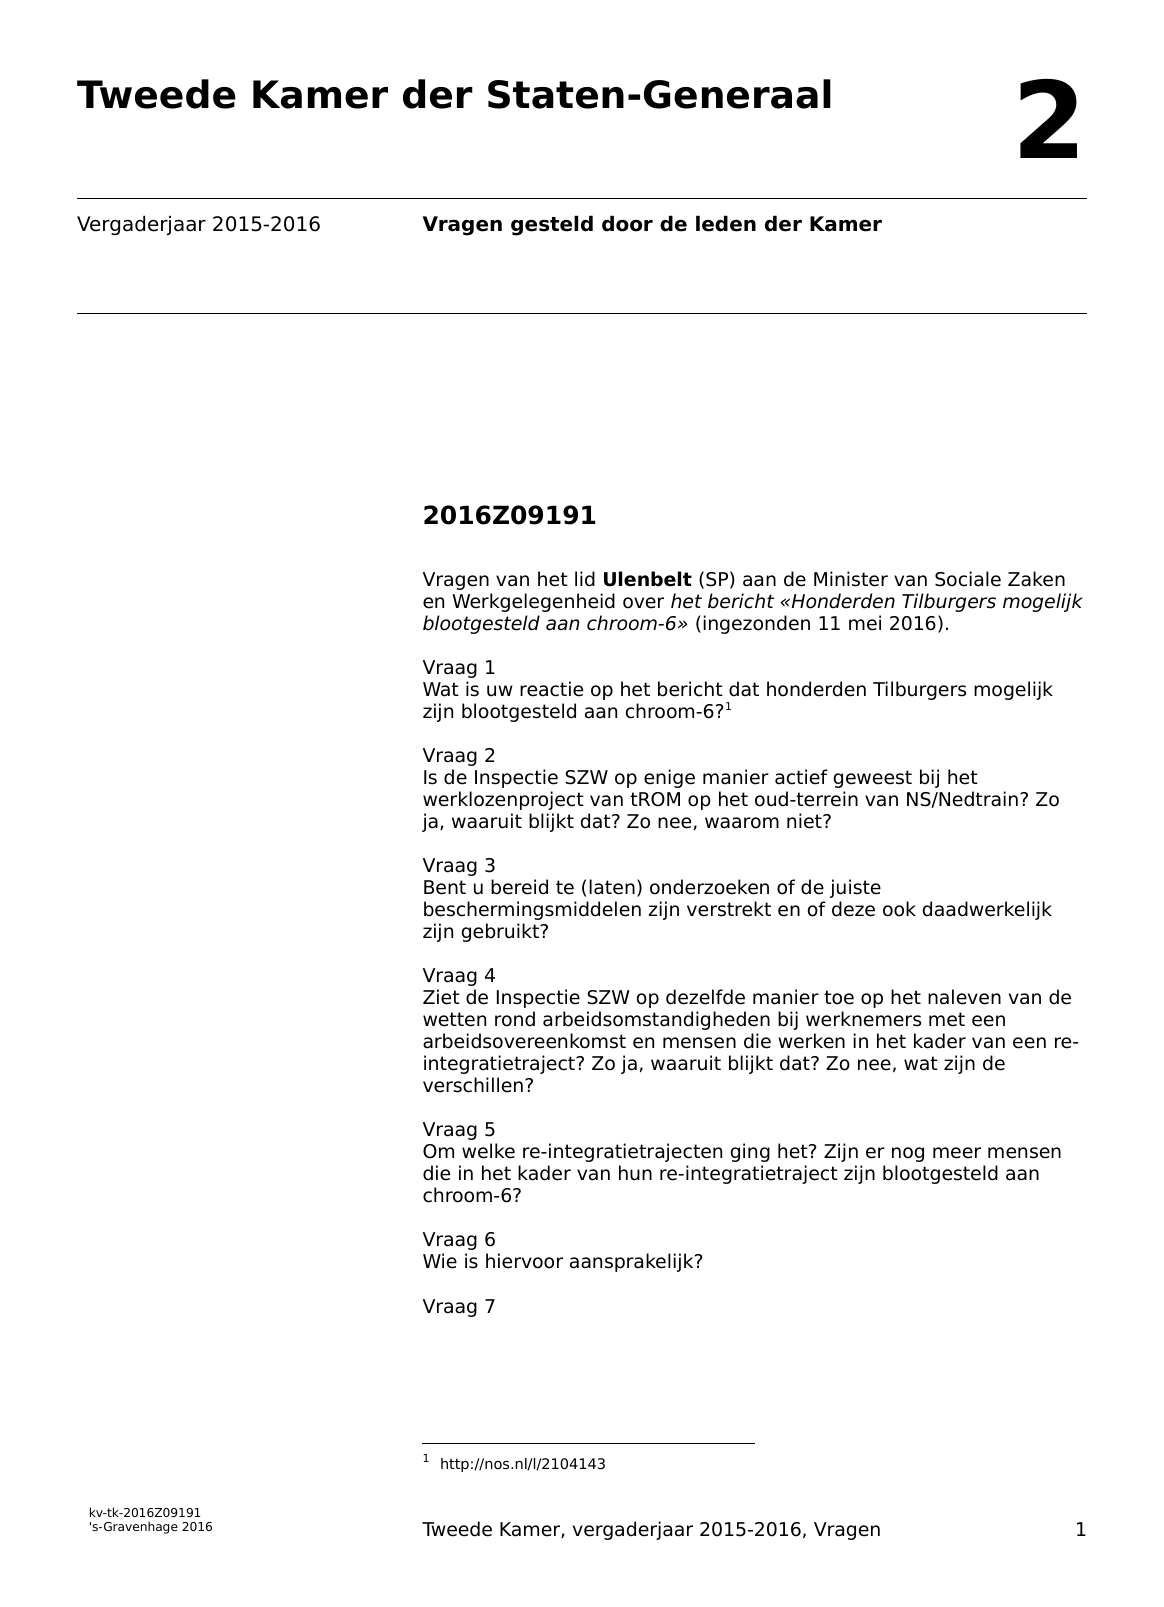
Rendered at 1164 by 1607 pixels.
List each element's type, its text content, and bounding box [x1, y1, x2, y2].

text 's-Gravenhage 2016 [88, 1520, 323, 1534]
text Vragen van het lid Ulenbelt (SP) aan de Minister van Sociale Zaken en Werkgelegenheid over het bericht «Honderden Tilburgers mogelijk blootgesteld aan chroom-6» (ingezonden 11 mei 2016). [422, 569, 1087, 635]
table_header 2 [886, 59, 1087, 198]
text Vraag 4 [422, 965, 1087, 987]
text Wie is hiervoor aansprakelijk? [422, 1251, 1087, 1273]
text Vraag 2 [422, 745, 1087, 767]
text Vraag 6 [422, 1229, 1087, 1251]
text 2016Z09191 [422, 501, 1087, 531]
text Vraag 3 [422, 855, 1087, 877]
text http://nos.nl/l/2104143 [422, 1452, 1087, 1474]
table_cell Vergaderjaar 2015-2016 [77, 199, 422, 313]
table_cell Vragen gesteld door de leden der Kamer [422, 199, 1087, 313]
text Bent u bereid te (laten) onderzoeken of de juiste beschermingsmiddelen zijn verstrekt en of deze ook daadwerkelijk zijn gebruikt? [422, 877, 1087, 943]
text Vraag 1 [422, 657, 1087, 679]
text Vraag 7 [422, 1296, 1087, 1317]
text Om welke re-integratietrajecten ging het? Zijn er nog meer mensen die in het kader van hun re-integratietraject zijn blootgesteld aan chroom-6? [422, 1141, 1087, 1207]
text Vraag 5 [422, 1119, 1087, 1141]
text Wat is uw reactie op het bericht dat honderden Tilburgers mogelijk zijn blootgesteld aan chroom-6? [422, 679, 1087, 723]
text kv-tk-2016Z09191 [88, 1506, 323, 1520]
text Is de Inspectie SZW op enige manier actief geweest bij het werklozenproject van tROM op het oud-terrein van NS/Nedtrain? Zo ja, waaruit blijkt dat? Zo nee, waarom niet? [422, 767, 1087, 833]
text Ziet de Inspectie SZW op dezelfde manier toe op het naleven van de wetten rond arbeidsomstandigheden bij werknemers met een arbeidsovereenkomst en mensen die werken in het kader van een re-integratietraject? Zo ja, waaruit blijkt dat? Zo nee, wat zijn de verschillen? [422, 987, 1087, 1097]
table_header Tweede Kamer der Staten-Generaal [77, 59, 886, 198]
